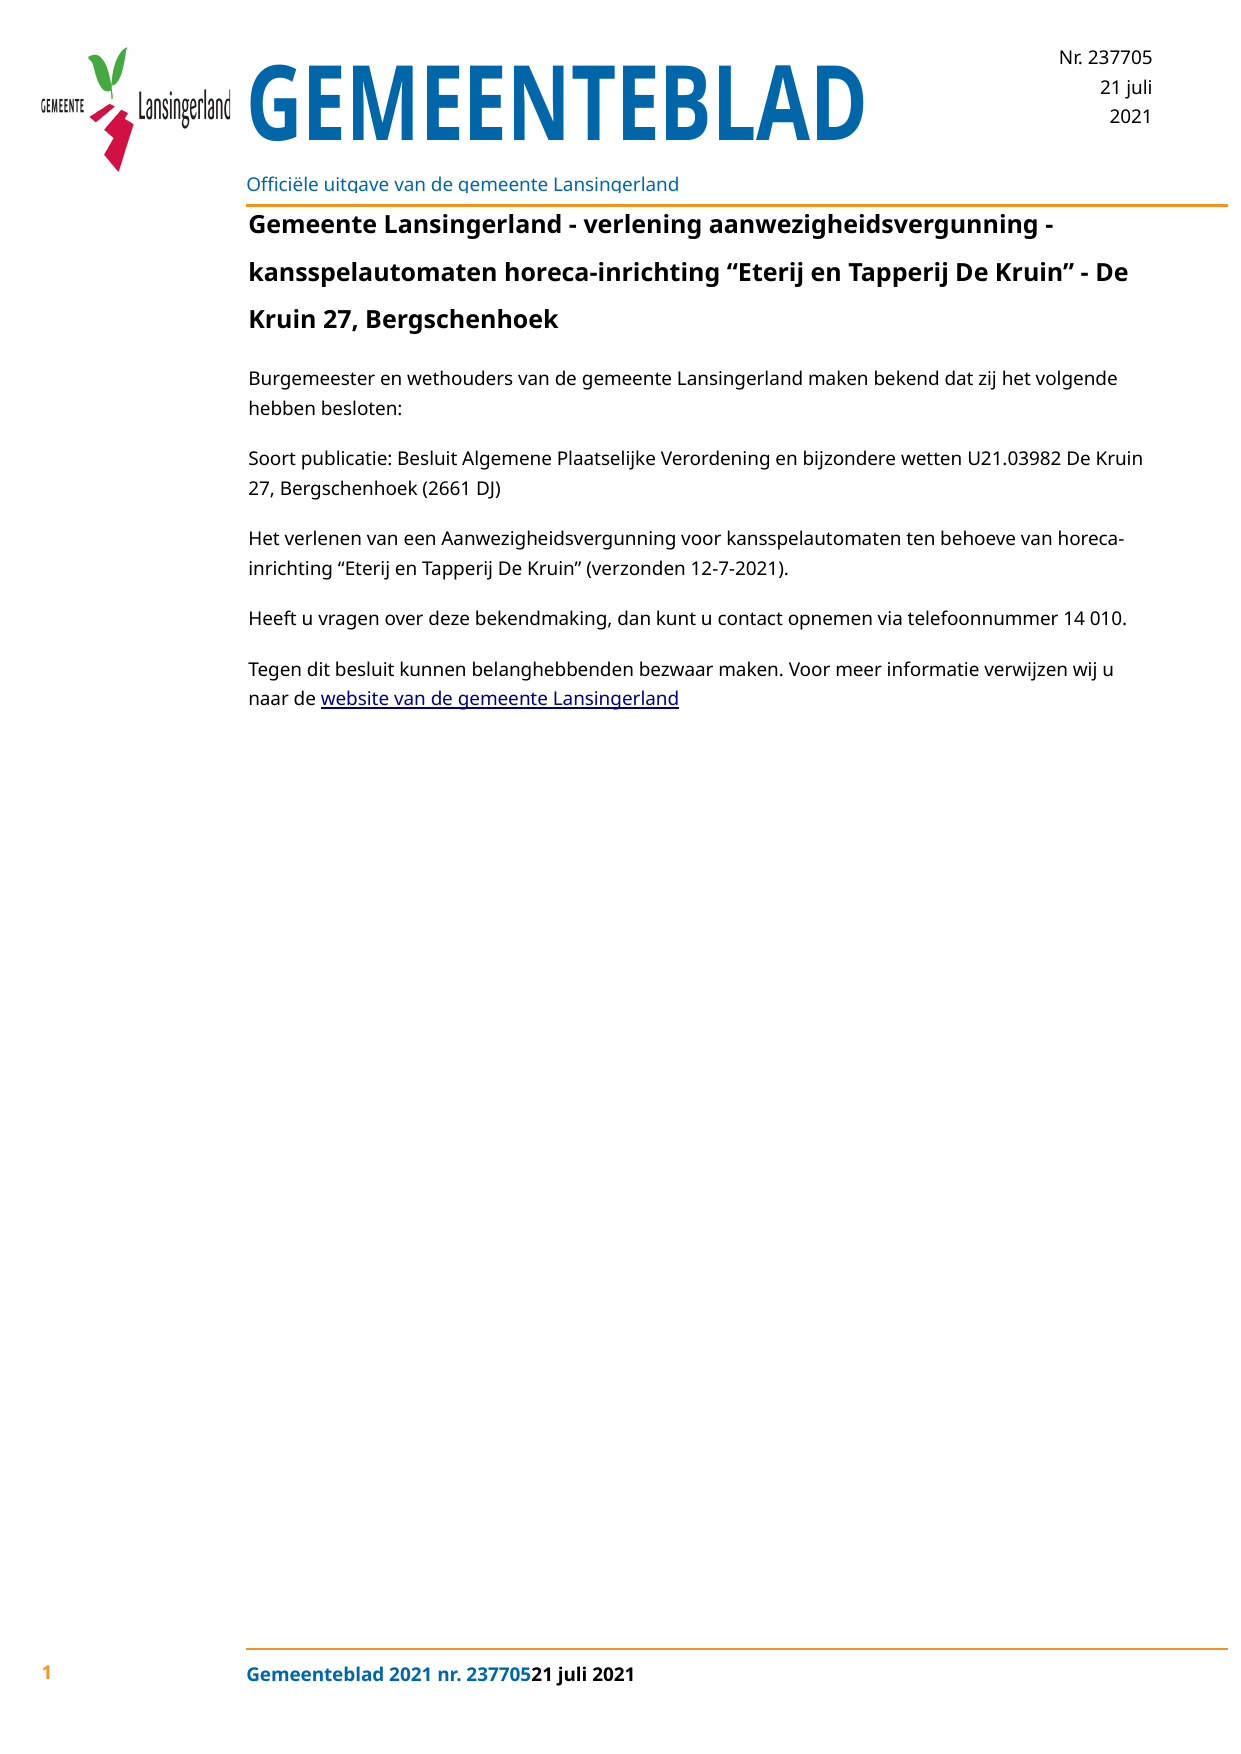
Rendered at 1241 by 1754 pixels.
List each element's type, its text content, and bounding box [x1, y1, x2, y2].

picture [41, 47, 231, 172]
text Heeft u vragen over deze bekendmaking, dan kunt u contact opnemen via telefoonnummer 14 010. [248, 606, 1152, 631]
text Burgemeester en wethouders van de gemeente Lansingerland maken bekend dat zij het volgende hebben besloten: [248, 366, 1152, 421]
text Gemeente Lansingerland - verlening aanwezigheidsvergunning - kansspelautomaten horeca-inrichting “Eterij en Tapperij De Kruin” - De Kruin 27, Bergschenhoek [248, 207, 1152, 336]
text Soort publicatie: Besluit Algemene Plaatselijke Verordening en bijzondere wetten U21.03982 De Kruin 27, Bergschenhoek (2661 DJ) [248, 446, 1152, 501]
text Het verlenen van een Aanwezigheidsvergunning voor kansspelautomaten ten behoeve van horeca-inrichting “Eterij en Tapperij De Kruin” (verzonden 12-7-2021). [248, 526, 1152, 581]
text Tegen dit besluit kunnen belanghebbenden bezwaar maken. Voor meer informatie verwijzen wij u naar de website van de gemeente Lansingerland [248, 656, 1152, 711]
